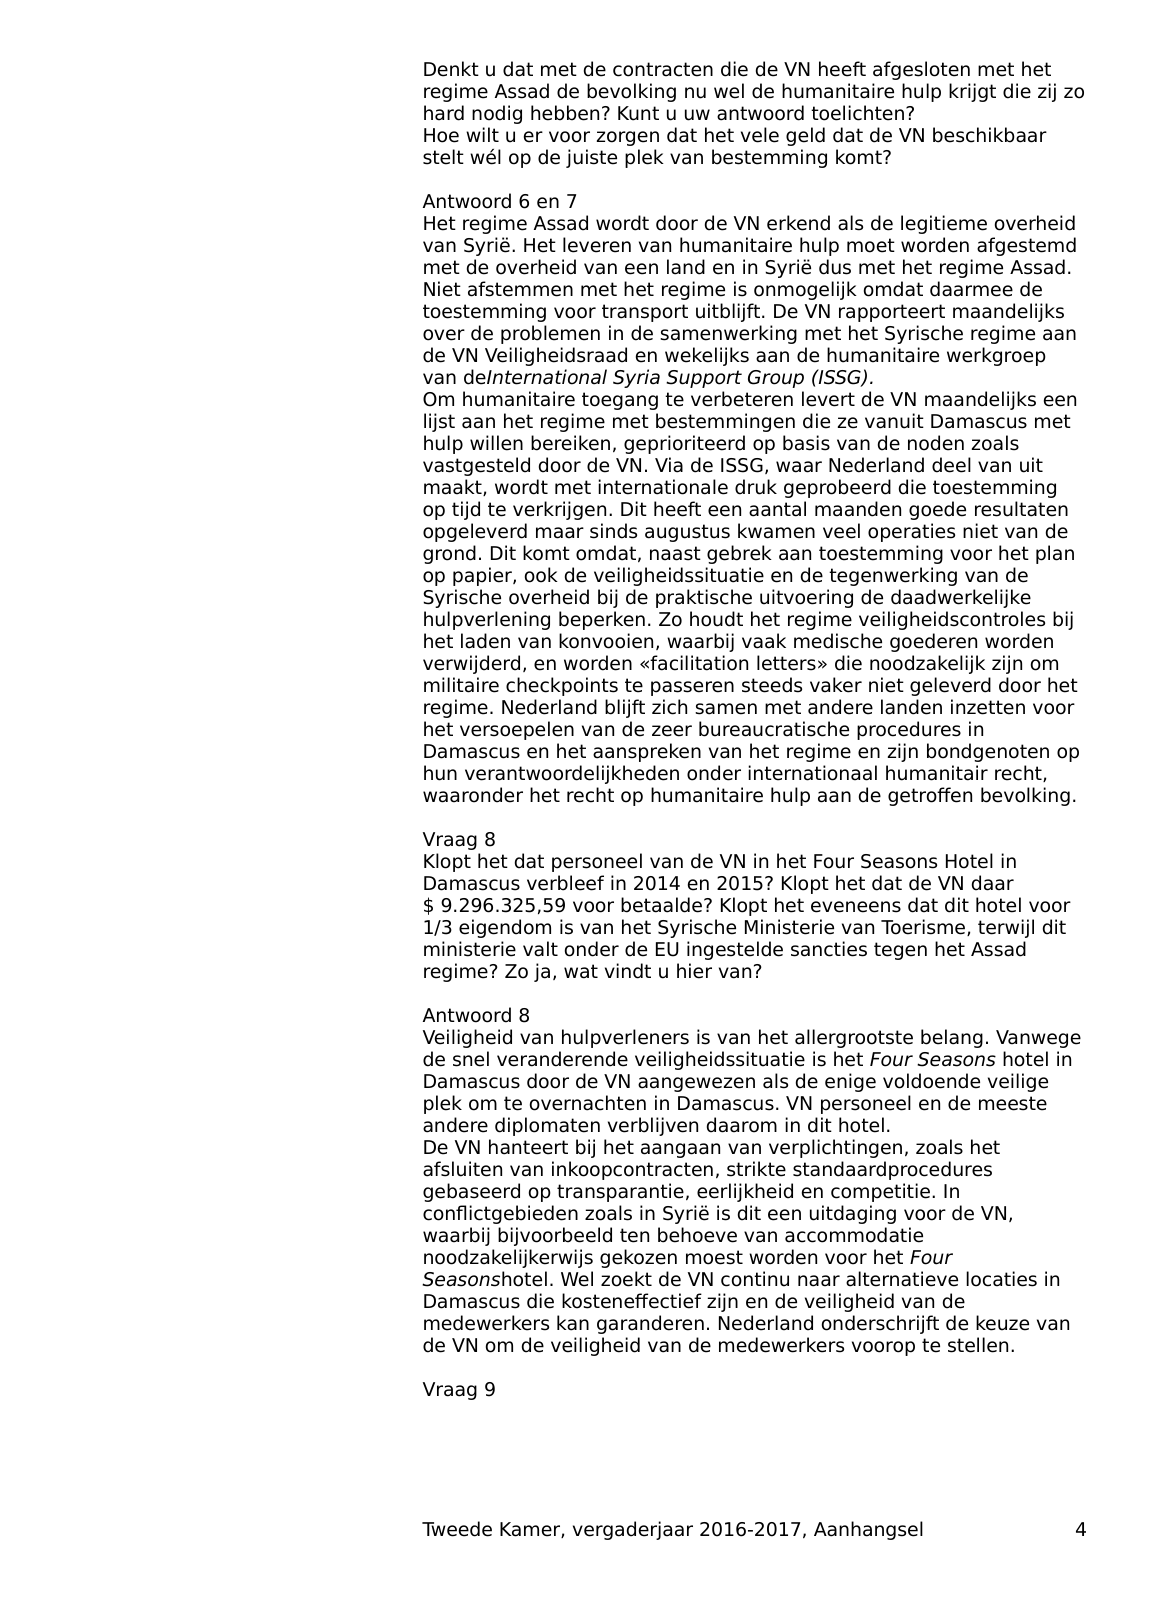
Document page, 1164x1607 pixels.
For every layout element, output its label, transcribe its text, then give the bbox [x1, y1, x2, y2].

text Niet afstemmen met het regime is onmogelijk omdat daarmee de toestemming voor transport uitblijft. De VN rapporteert maandelijks over de problemen in de samenwerking met het Syrische regime aan de VN Veiligheidsraad en wekelijks aan de humanitaire werkgroep van deInternational Syria Support Group (ISSG). [422, 279, 1087, 389]
text Antwoord 8 [422, 1005, 1087, 1027]
text Klopt het dat personeel van de VN in het Four Seasons Hotel in Damascus verbleef in 2014 en 2015? Klopt het dat de VN daar $ 9.296.325,59 voor betaalde? Klopt het eveneens dat dit hotel voor 1/3 eigendom is van het Syrische Ministerie van Toerisme, terwijl dit ministerie valt onder de EU ingestelde sancties tegen het Assad regime? Zo ja, wat vindt u hier van? [422, 851, 1087, 983]
text De VN hanteert bij het aangaan van verplichtingen, zoals het afsluiten van inkoopcontracten, strikte standaardprocedures gebaseerd op transparantie, eerlijkheid en competitie. In conflictgebieden zoals in Syrië is dit een uitdaging voor de VN, waarbij bijvoorbeeld ten behoeve van accommodatie noodzakelijkerwijs gekozen moest worden voor het Four Seasonshotel. Wel zoekt de VN continu naar alternatieve locaties in Damascus die kosteneffectief zijn en de veiligheid van de medewerkers kan garanderen. Nederland onderschrijft de keuze van de VN om de veiligheid van de medewerkers voorop te stellen. [422, 1137, 1087, 1356]
text Om humanitaire toegang te verbeteren levert de VN maandelijks een lijst aan het regime met bestemmingen die ze vanuit Damascus met hulp willen bereiken, geprioriteerd op basis van de noden zoals vastgesteld door de VN. Via de ISSG, waar Nederland deel van uit maakt, wordt met internationale druk geprobeerd die toestemming op tijd te verkrijgen. Dit heeft een aantal maanden goede resultaten opgeleverd maar sinds augustus kwamen veel operaties niet van de grond. Dit komt omdat, naast gebrek aan toestemming voor het plan op papier, ook de veiligheidssituatie en de tegenwerking van de Syrische overheid bij de praktische uitvoering de daadwerkelijke hulpverlening beperken. Zo houdt het regime veiligheidscontroles bij het laden van konvooien, waarbij vaak medische goederen worden verwijderd, en worden «facilitation letters» die noodzakelijk zijn om militaire checkpoints te passeren steeds vaker niet geleverd door het regime. Nederland blijft zich samen met andere landen inzetten voor het versoepelen van de zeer bureaucratische procedures in Damascus en het aanspreken van het regime en zijn bondgenoten op hun verantwoordelijkheden onder internationaal humanitair recht, waaronder het recht op humanitaire hulp aan de getroffen bevolking. [422, 389, 1087, 807]
text Het regime Assad wordt door de VN erkend als de legitieme overheid van Syrië. Het leveren van humanitaire hulp moet worden afgestemd met de overheid van een land en in Syrië dus met het regime Assad. [422, 213, 1087, 279]
text Denkt u dat met de contracten die de VN heeft afgesloten met het regime Assad de bevolking nu wel de humanitaire hulp krijgt die zij zo hard nodig hebben? Kunt u uw antwoord toelichten? [422, 59, 1087, 125]
text Veiligheid van hulpverleners is van het allergrootste belang. Vanwege de snel veranderende veiligheidssituatie is het Four Seasons hotel in Damascus door de VN aangewezen als de enige voldoende veilige plek om te overnachten in Damascus. VN personeel en de meeste andere diplomaten verblijven daarom in dit hotel. [422, 1027, 1087, 1137]
text Vraag 8 [422, 829, 1087, 851]
text Antwoord 6 en 7 [422, 191, 1087, 213]
text Hoe wilt u er voor zorgen dat het vele geld dat de VN beschikbaar stelt wél op de juiste plek van bestemming komt? [422, 125, 1087, 169]
text Vraag 9 [422, 1379, 1087, 1401]
